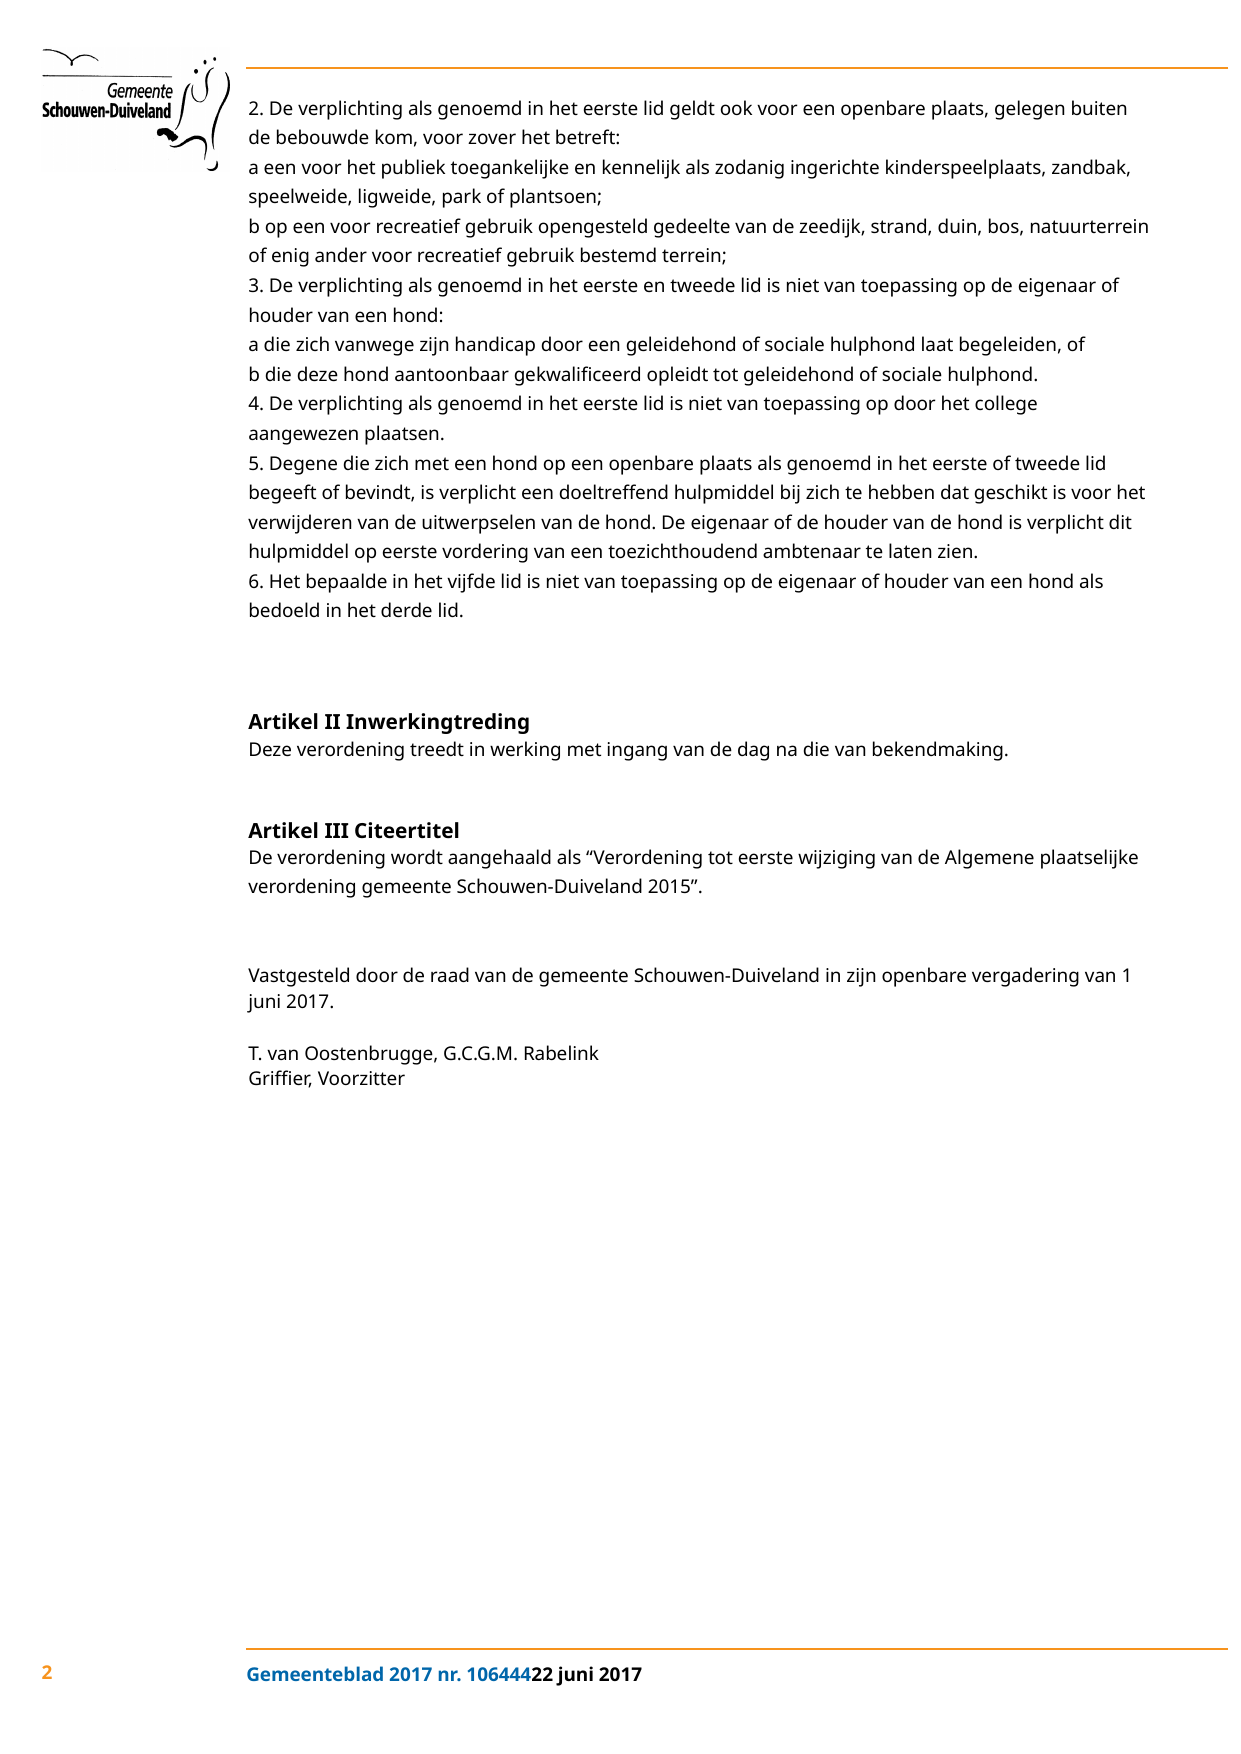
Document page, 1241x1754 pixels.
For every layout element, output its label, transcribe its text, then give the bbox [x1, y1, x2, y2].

text b die deze hond aantoonbaar gekwalificeerd opleidt tot geleidehond of sociale hulphond. [248, 361, 1152, 387]
picture [41, 47, 231, 172]
text 3. De verplichting als genoemd in het eerste en tweede lid is niet van toepassing op de eigenaar of houder van een hond: [248, 272, 1152, 328]
text Deze verordening treedt in werking met ingang van de dag na die van bekendmaking. [248, 736, 1152, 761]
text 4. De verplichting als genoemd in het eerste lid is niet van toepassing op door het college aangewezen plaatsen. [248, 391, 1152, 446]
text Vastgesteld door de raad van de gemeente Schouwen-Duiveland in zijn openbare vergadering van 1 juni 2017. [248, 962, 1152, 1014]
text Artikel III Citeertitel [248, 816, 1152, 844]
text Griffier, Voorzitter [248, 1065, 1152, 1091]
text a een voor het publiek toegankelijke en kennelijk als zodanig ingerichte kinderspeelplaats, zandbak, speelweide, ligweide, park of plantsoen; [248, 154, 1152, 209]
text Artikel II Inwerkingtreding [248, 707, 1152, 736]
text De verordening wordt aangehaald als “Verordening tot eerste wijziging van de Algemene plaatselijke verordening gemeente Schouwen-Duiveland 2015”. [248, 844, 1152, 899]
text a die zich vanwege zijn handicap door een geleidehond of sociale hulphond laat begeleiden, of [248, 331, 1152, 357]
text T. van Oostenbrugge, G.C.G.M. Rabelink [248, 1040, 1152, 1065]
text 6. Het bepaalde in het vijfde lid is niet van toepassing op de eigenaar of houder van een hond als bedoeld in het derde lid. [248, 568, 1152, 623]
text 2. De verplichting als genoemd in het eerste lid geldt ook voor een openbare plaats, gelegen buiten de bebouwde kom, voor zover het betreft: [248, 95, 1152, 150]
text 5. Degene die zich met een hond op een openbare plaats als genoemd in het eerste of tweede lid begeeft of bevindt, is verplicht een doeltreffend hulpmiddel bij zich te hebben dat geschikt is voor het verwijderen van de uitwerpselen van de hond. De eigenaar of de houder van de hond is verplicht dit hulpmiddel op eerste vordering van een toezichthoudend ambtenaar te laten zien. [248, 450, 1152, 564]
text b op een voor recreatief gebruik opengesteld gedeelte van de zeedijk, strand, duin, bos, natuurterrein of enig ander voor recreatief gebruik bestemd terrein; [248, 213, 1152, 268]
